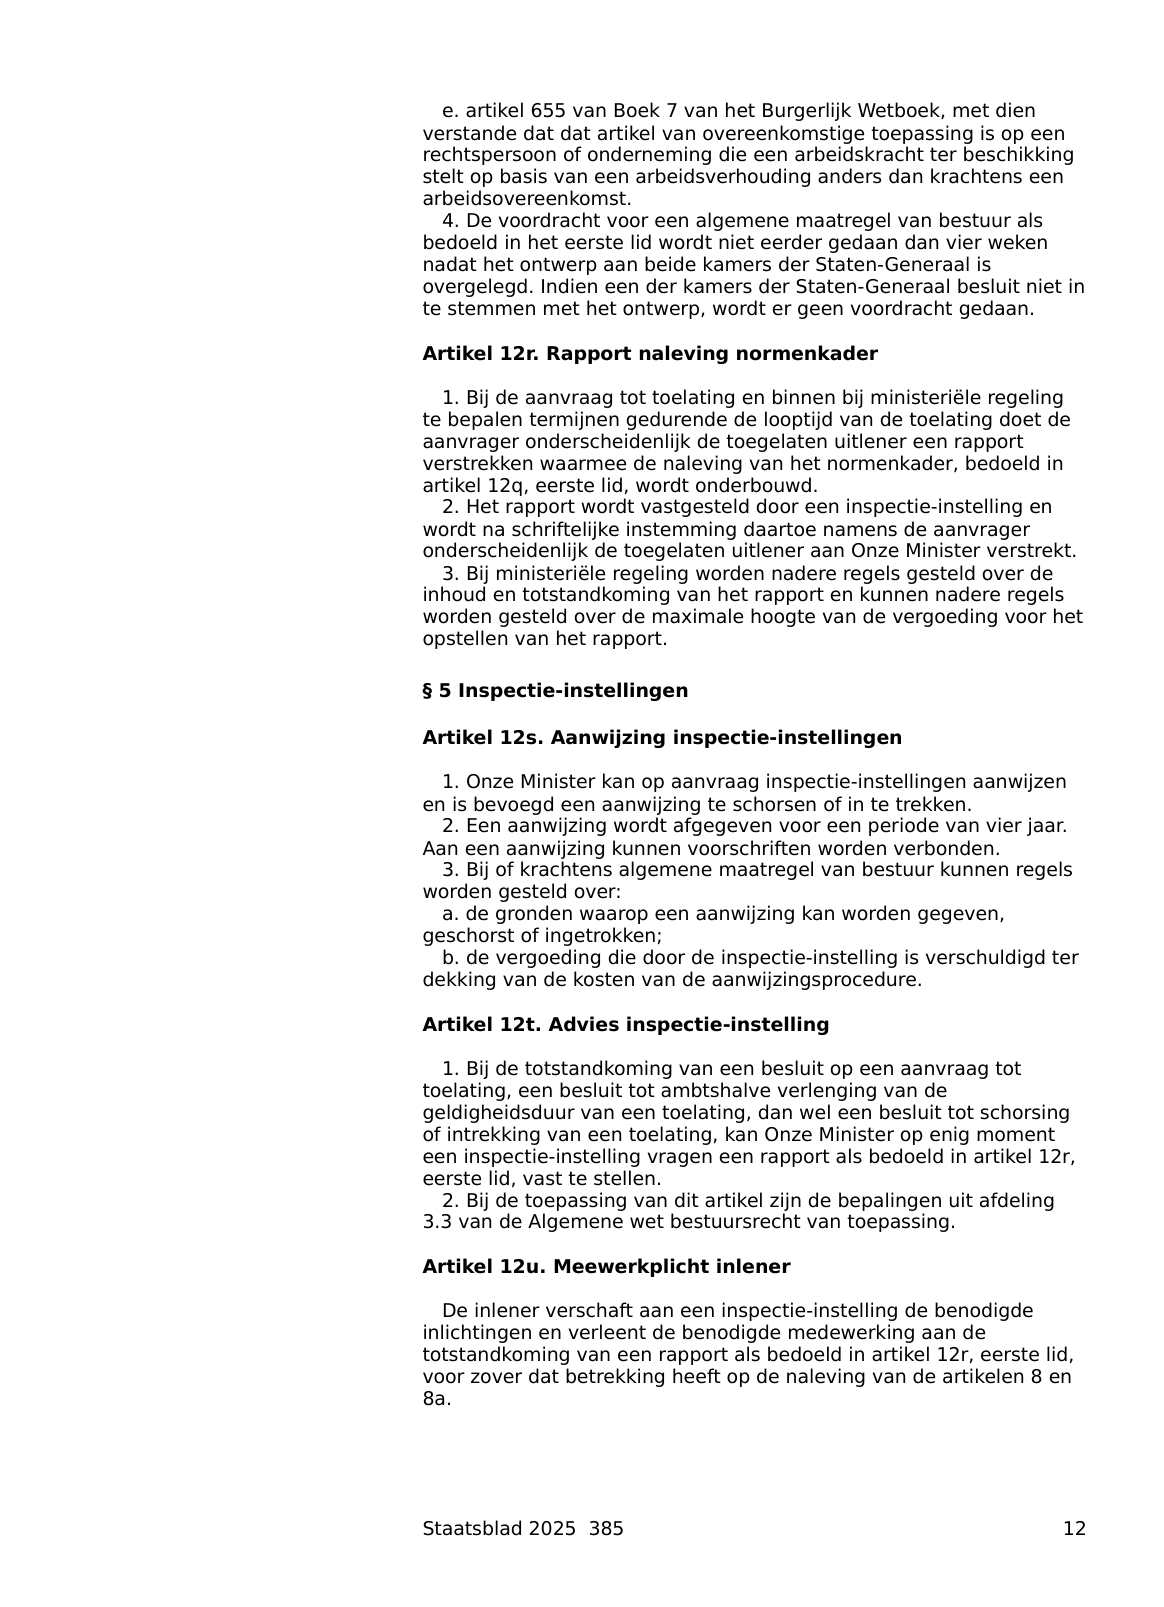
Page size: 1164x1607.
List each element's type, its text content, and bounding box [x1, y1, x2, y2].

subtitle § 5 Inspectie-instellingen [422, 680, 1087, 702]
text 1. Bij de totstandkoming van een besluit op een aanvraag tot toelating, een besluit tot ambtshalve verlenging van de geldigheidsduur van een toelating, dan wel een besluit tot schorsing of intrekking van een toelating, kan Onze Minister op enig moment een inspectie-instelling vragen een rapport als bedoeld in artikel 12r, eerste lid, vast te stellen. [422, 1058, 1087, 1189]
text a. de gronden waarop een aanwijzing kan worden gegeven, geschorst of ingetrokken; [422, 903, 1087, 947]
text 3. Bij ministeriële regeling worden nadere regels gesteld over de inhoud en totstandkoming van het rapport en kunnen nadere regels worden gesteld over de maximale hoogte van de vergoeding voor het opstellen van het rapport. [422, 562, 1087, 650]
text 2. Bij de toepassing van dit artikel zijn de bepalingen uit afdeling 3.3 van de Algemene wet bestuursrecht van toepassing. [422, 1189, 1087, 1233]
subtitle Artikel 12s. Aanwijzing inspectie-instellingen [422, 727, 1087, 749]
text 2. Het rapport wordt vastgesteld door een inspectie-instelling en wordt na schriftelijke instemming daartoe namens de aanvrager onderscheidenlijk de toegelaten uitlener aan Onze Minister verstrekt. [422, 496, 1087, 562]
subtitle Artikel 12u. Meewerkplicht inlener [422, 1256, 1087, 1278]
subtitle Artikel 12t. Advies inspectie-instelling [422, 1013, 1087, 1035]
subtitle Artikel 12r. Rapport naleving normenkader [422, 342, 1087, 364]
text 3. Bij of krachtens algemene maatregel van bestuur kunnen regels worden gesteld over: [422, 859, 1087, 903]
text De inlener verschaft aan een inspectie-instelling de benodigde inlichtingen en verleent de benodigde medewerking aan de totstandkoming van een rapport als bedoeld in artikel 12r, eerste lid, voor zover dat betrekking heeft op de naleving van de artikelen 8 en 8a. [422, 1300, 1087, 1410]
text 2. Een aanwijzing wordt afgegeven voor een periode van vier jaar. Aan een aanwijzing kunnen voorschriften worden verbonden. [422, 815, 1087, 859]
text e. artikel 655 van Boek 7 van het Burgerlijk Wetboek, met dien verstande dat dat artikel van overeenkomstige toepassing is op een rechtspersoon of onderneming die een arbeidskracht ter beschikking stelt op basis van een arbeidsverhouding anders dan krachtens een arbeidsovereenkomst. [422, 100, 1087, 210]
text b. de vergoeding die door de inspectie-instelling is verschuldigd ter dekking van de kosten van de aanwijzingsprocedure. [422, 947, 1087, 991]
text 4. De voordracht voor een algemene maatregel van bestuur als bedoeld in het eerste lid wordt niet eerder gedaan dan vier weken nadat het ontwerp aan beide kamers der Staten-Generaal is overgelegd. Indien een der kamers der Staten-Generaal besluit niet in te stemmen met het ontwerp, wordt er geen voordracht gedaan. [422, 210, 1087, 320]
text 1. Onze Minister kan op aanvraag inspectie-instellingen aanwijzen en is bevoegd een aanwijzing te schorsen of in te trekken. [422, 771, 1087, 815]
text 1. Bij de aanvraag tot toelating en binnen bij ministeriële regeling te bepalen termijnen gedurende de looptijd van de toelating doet de aanvrager onderscheidenlijk de toegelaten uitlener een rapport verstrekken waarmee de naleving van het normenkader, bedoeld in artikel 12q, eerste lid, wordt onderbouwd. [422, 387, 1087, 496]
